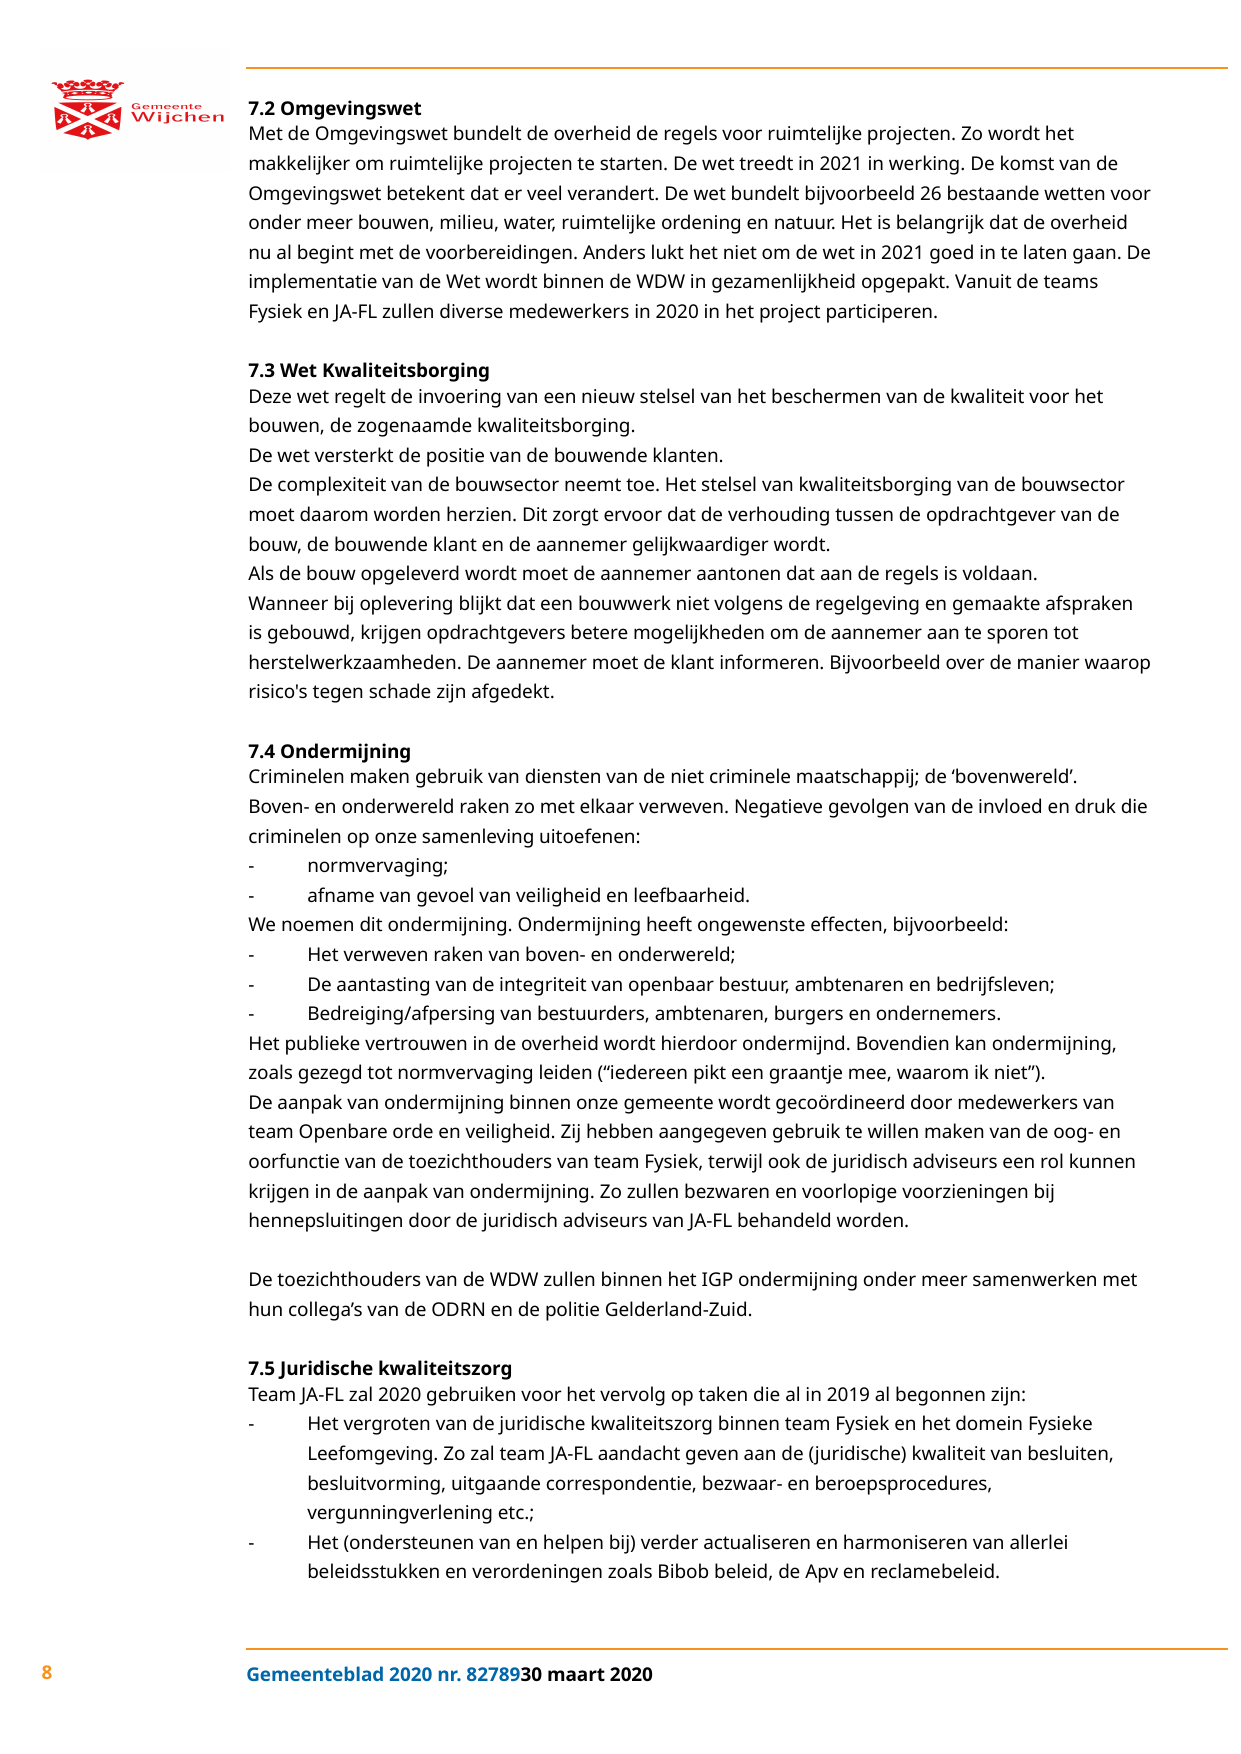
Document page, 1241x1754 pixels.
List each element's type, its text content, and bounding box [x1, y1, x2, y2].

text Als de bouw opgeleverd wordt moet de aannemer aantonen dat aan de regels is voldaan. [248, 560, 1152, 586]
text Het publieke vertrouwen in de overheid wordt hierdoor ondermijnd. Bovendien kan ondermijning, zoals gezegd tot normvervaging leiden (“iedereen pikt een graantje mee, waarom ik niet”). [248, 1030, 1152, 1085]
text Met de Omgevingswet bundelt de overheid de regels voor ruimtelijke projecten. Zo wordt het makkelijker om ruimtelijke projecten te starten. De wet treedt in 2021 in werking. De komst van de Omgevingswet betekent dat er veel verandert. De wet bundelt bijvoorbeeld 26 bestaande wetten voor onder meer bouwen, milieu, water, ruimtelijke ordening en natuur. Het is belangrijk dat de overheid nu al begint met de voorbereidingen. Anders lukt het niet om de wet in 2021 goed in te laten gaan. De implementatie van de Wet wordt binnen de WDW in gezamenlijkheid opgepakt. Vanuit de teams Fysiek en JA-FL zullen diverse medewerkers in 2020 in het project participeren. [248, 121, 1152, 324]
text Boven- en onderwereld raken zo met elkaar verweven. Negatieve gevolgen van de invloed en druk die criminelen op onze samenleving uitoefenen: [248, 793, 1152, 848]
list afname van gevoel van veiligheid en leefbaarheid. [248, 882, 1152, 908]
text Team JA-FL zal 2020 gebruiken voor het vervolg op taken die al in 2019 al begonnen zijn: [248, 1381, 1152, 1407]
list Het verweven raken van boven- en onderwereld; [248, 941, 1152, 967]
text De wet versterkt de positie van de bouwende klanten. [248, 442, 1152, 468]
list Het (ondersteunen van en helpen bij) verder actualiseren en harmoniseren van allerlei beleidsstukken en verordeningen zoals Bibob beleid, de Apv en reclamebeleid. [248, 1529, 1152, 1584]
text De toezichthouders van de WDW zullen binnen het IGP ondermijning onder meer samenwerken met hun collega’s van de ODRN en de politie Gelderland-Zuid. [248, 1267, 1152, 1322]
list Het vergroten van de juridische kwaliteitszorg binnen team Fysiek en het domein Fysieke Leefomgeving. Zo zal team JA-FL aandacht geven aan de (juridische) kwaliteit van besluiten, besluitvorming, uitgaande correspondentie, bezwaar- en beroepsprocedures, vergunningverlening etc.; [248, 1411, 1152, 1525]
text We noemen dit ondermijning. Ondermijning heeft ongewenste effecten, bijvoorbeeld: [248, 912, 1152, 937]
list Bedreiging/afpersing van bestuurders, ambtenaren, burgers en ondernemers. [248, 1000, 1152, 1026]
text De complexiteit van de bouwsector neemt toe. Het stelsel van kwaliteitsborging van de bouwsector moet daarom worden herzien. Dit zorgt ervoor dat de verhouding tussen de opdrachtgever van de bouw, de bouwende klant en de aannemer gelijkwaardiger wordt. [248, 472, 1152, 557]
list De aantasting van de integriteit van openbaar bestuur, ambtenaren en bedrijfsleven; [248, 971, 1152, 996]
text Wanneer bij oplevering blijkt dat een bouwwerk niet volgens de regelgeving en gemaakte afspraken is gebouwd, krijgen opdrachtgevers betere mogelijkheden om de aannemer aan te sporen tot herstelwerkzaamheden. De aannemer moet de klant informeren. Bijvoorbeeld over de manier waarop risico's tegen schade zijn afgedekt. [248, 590, 1152, 704]
list normvervaging; [248, 852, 1152, 878]
text 7.2 Omgevingswet [248, 95, 1152, 121]
text Deze wet regelt de invoering van een nieuw stelsel van het beschermen van de kwaliteit voor het bouwen, de zogenaamde kwaliteitsborging. [248, 383, 1152, 438]
text 7.5 Juridische kwaliteitszorg [248, 1355, 1152, 1381]
picture [41, 47, 231, 172]
text 7.3 Wet Kwaliteitsborging [248, 357, 1152, 383]
text De aanpak van ondermijning binnen onze gemeente wordt gecoördineerd door medewerkers van team Openbare orde en veiligheid. Zij hebben aangegeven gebruik te willen maken van de oog- en oorfunctie van de toezichthouders van team Fysiek, terwijl ook de juridisch adviseurs een rol kunnen krijgen in de aanpak van ondermijning. Zo zullen bezwaren en voorlopige voorzieningen bij hennepsluitingen door de juridisch adviseurs van JA-FL behandeld worden. [248, 1089, 1152, 1233]
text Criminelen maken gebruik van diensten van de niet criminele maatschappij; de ‘bovenwereld’. [248, 764, 1152, 789]
text 7.4 Ondermijning [248, 738, 1152, 764]
